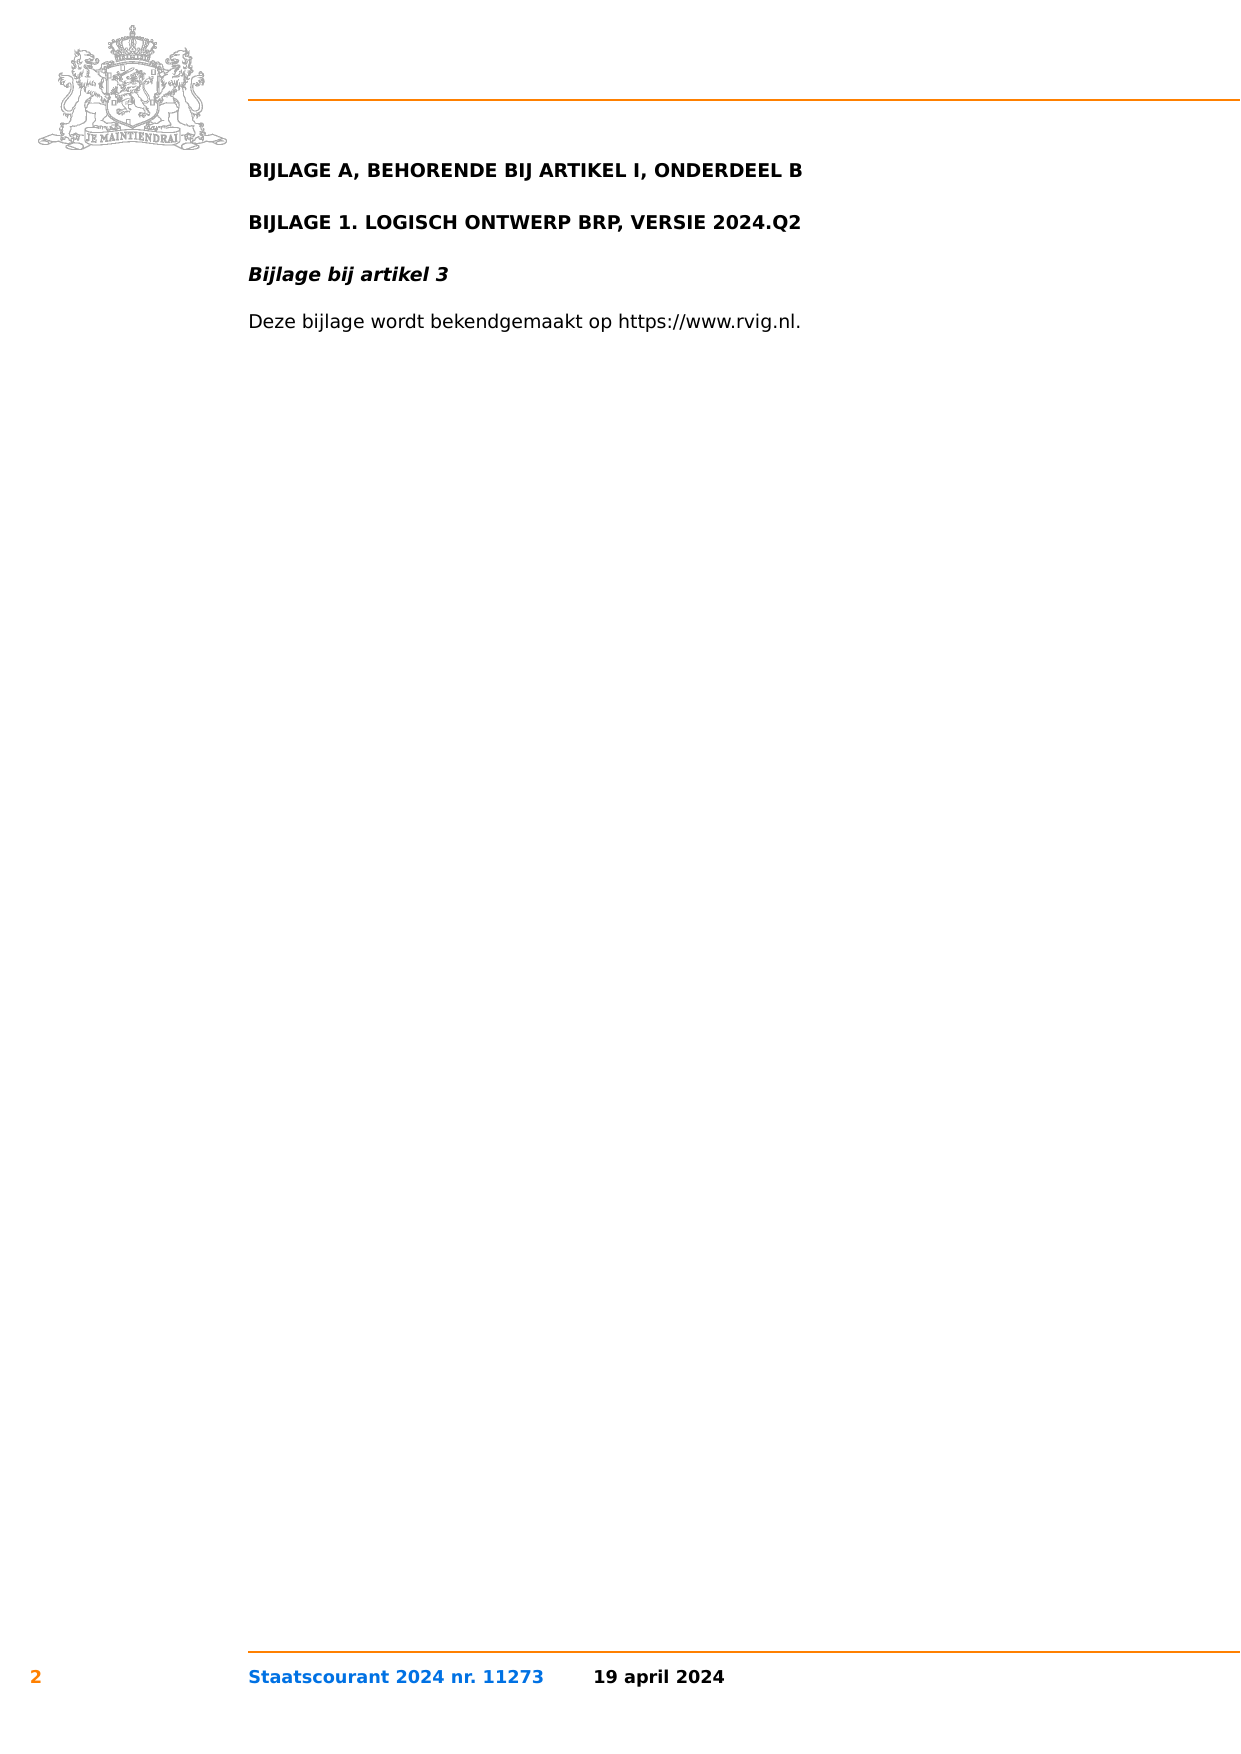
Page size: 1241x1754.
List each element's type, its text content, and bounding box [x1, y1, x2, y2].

picture [38, 25, 227, 150]
subtitle Bijlage bij artikel 3 [248, 264, 1163, 286]
subtitle BIJLAGE 1. LOGISCH ONTWERP BRP, VERSIE 2024.Q2 [248, 212, 1163, 234]
subtitle BIJLAGE A, BEHORENDE BIJ ARTIKEL I, ONDERDEEL B [248, 160, 1163, 182]
text Deze bijlage wordt bekendgemaakt op https://www.rvig.nl. [248, 311, 1163, 333]
